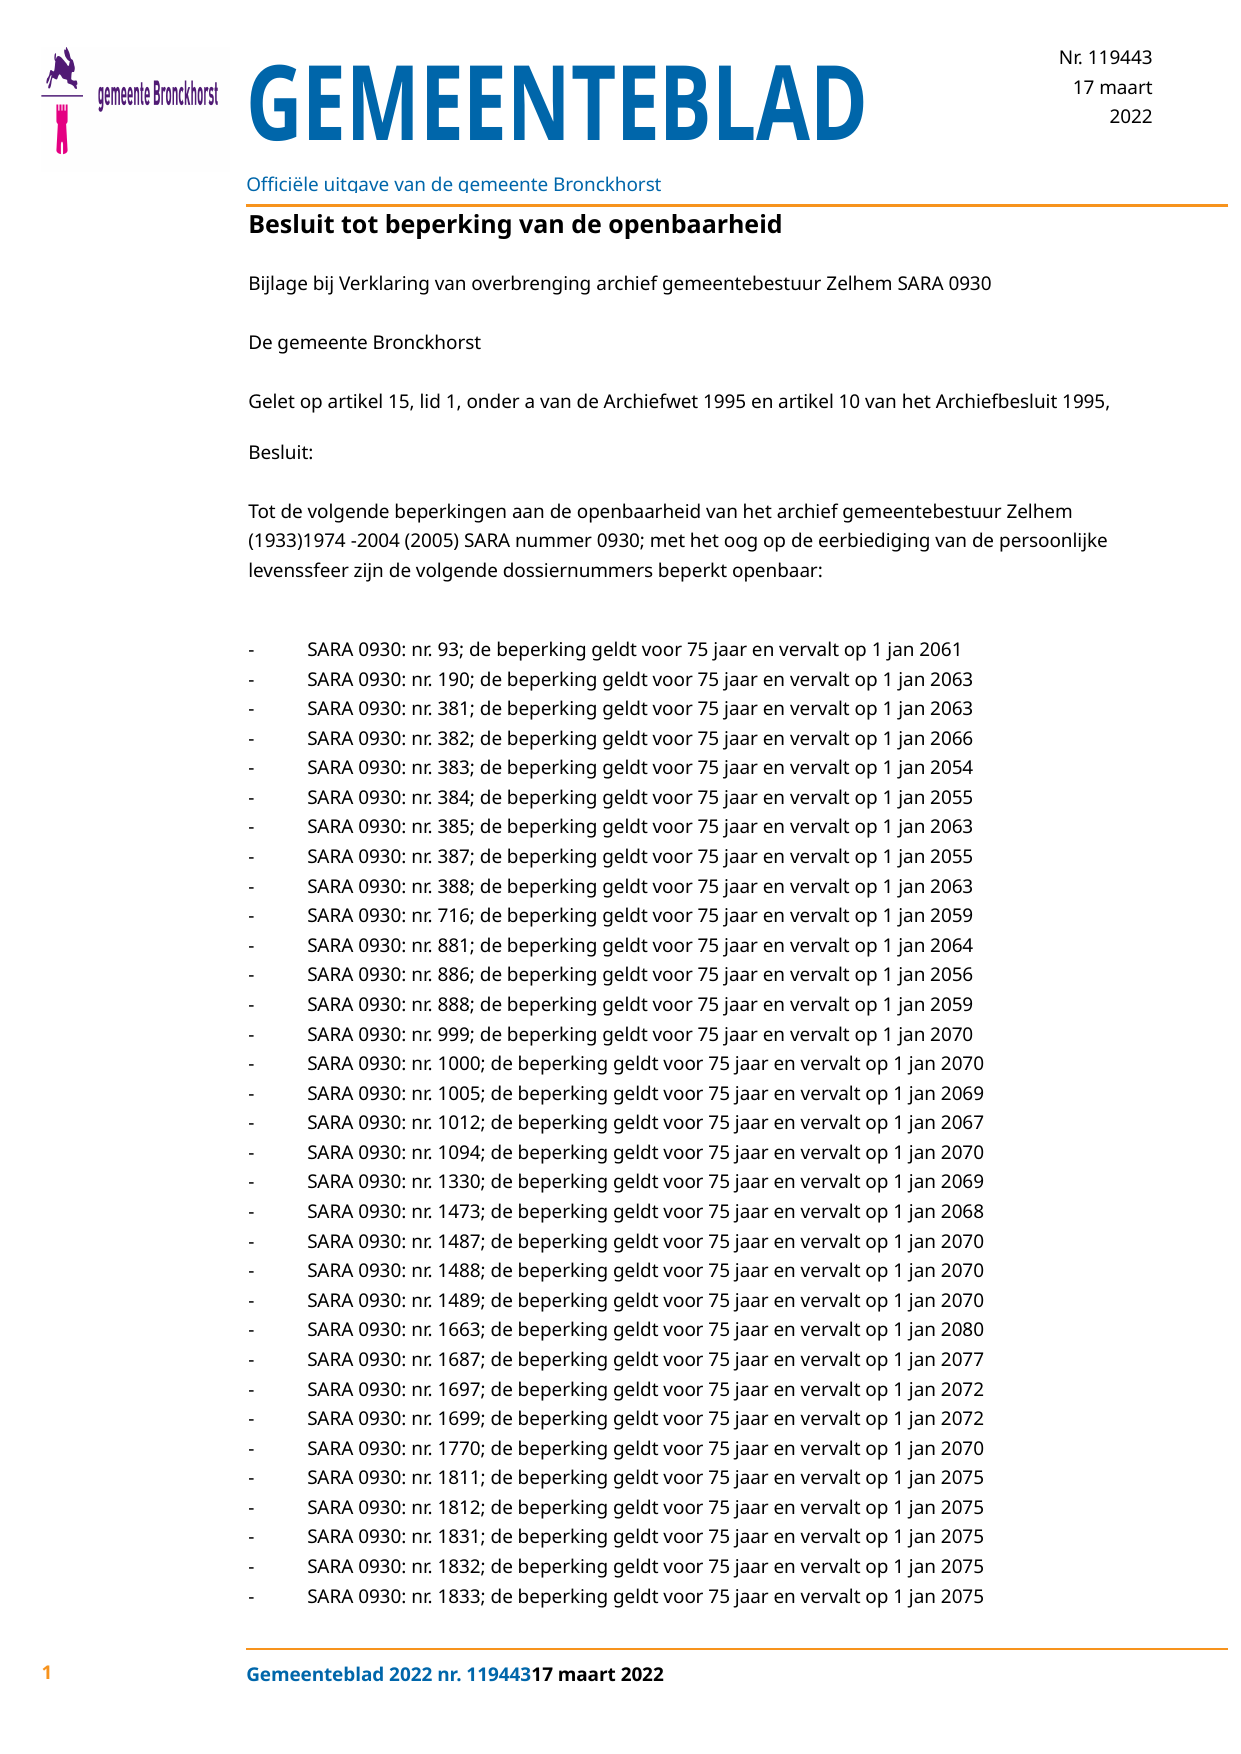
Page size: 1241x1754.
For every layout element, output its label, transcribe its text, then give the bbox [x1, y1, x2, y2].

list SARA 0930: nr. 1812; de beperking geldt voor 75 jaar en vervalt op 1 jan 2075 [248, 1494, 1152, 1520]
list SARA 0930: nr. 886; de beperking geldt voor 75 jaar en vervalt op 1 jan 2056 [248, 962, 1152, 987]
list SARA 0930: nr. 383; de beperking geldt voor 75 jaar en vervalt op 1 jan 2054 [248, 754, 1152, 780]
list SARA 0930: nr. 888; de beperking geldt voor 75 jaar en vervalt op 1 jan 2059 [248, 991, 1152, 1017]
picture [41, 47, 231, 172]
text Gelet op artikel 15, lid 1, onder a van de Archiefwet 1995 en artikel 10 van het Archiefbesluit 1995, [248, 389, 1152, 414]
list SARA 0930: nr. 1832; de beperking geldt voor 75 jaar en vervalt op 1 jan 2075 [248, 1553, 1152, 1579]
text Tot de volgende beperkingen aan de openbaarheid van het archief gemeentebestuur Zelhem (1933)1974 -2004 (2005) SARA nummer 0930; met het oog op de eerbiediging van de persoonlijke levenssfeer zijn de volgende dossiernummers beperkt openbaar: [248, 498, 1152, 583]
list SARA 0930: nr. 1094; de beperking geldt voor 75 jaar en vervalt op 1 jan 2070 [248, 1139, 1152, 1165]
list SARA 0930: nr. 1770; de beperking geldt voor 75 jaar en vervalt op 1 jan 2070 [248, 1435, 1152, 1461]
list SARA 0930: nr. 1831; de beperking geldt voor 75 jaar en vervalt op 1 jan 2075 [248, 1524, 1152, 1549]
list SARA 0930: nr. 1687; de beperking geldt voor 75 jaar en vervalt op 1 jan 2077 [248, 1346, 1152, 1372]
list SARA 0930: nr. 1330; de beperking geldt voor 75 jaar en vervalt op 1 jan 2069 [248, 1169, 1152, 1194]
list SARA 0930: nr. 1697; de beperking geldt voor 75 jaar en vervalt op 1 jan 2072 [248, 1376, 1152, 1401]
text Besluit: [248, 439, 1152, 465]
list SARA 0930: nr. 384; de beperking geldt voor 75 jaar en vervalt op 1 jan 2055 [248, 784, 1152, 810]
list SARA 0930: nr. 381; de beperking geldt voor 75 jaar en vervalt op 1 jan 2063 [248, 695, 1152, 721]
list SARA 0930: nr. 1488; de beperking geldt voor 75 jaar en vervalt op 1 jan 2070 [248, 1257, 1152, 1283]
list SARA 0930: nr. 382; de beperking geldt voor 75 jaar en vervalt op 1 jan 2066 [248, 725, 1152, 751]
list SARA 0930: nr. 387; de beperking geldt voor 75 jaar en vervalt op 1 jan 2055 [248, 843, 1152, 869]
list SARA 0930: nr. 1663; de beperking geldt voor 75 jaar en vervalt op 1 jan 2080 [248, 1317, 1152, 1342]
list SARA 0930: nr. 999; de beperking geldt voor 75 jaar en vervalt op 1 jan 2070 [248, 1021, 1152, 1046]
text Besluit tot beperking van de openbaarheid [248, 207, 1152, 241]
list SARA 0930: nr. 1811; de beperking geldt voor 75 jaar en vervalt op 1 jan 2075 [248, 1464, 1152, 1490]
list SARA 0930: nr. 716; de beperking geldt voor 75 jaar en vervalt op 1 jan 2059 [248, 902, 1152, 928]
list SARA 0930: nr. 881; de beperking geldt voor 75 jaar en vervalt op 1 jan 2064 [248, 932, 1152, 958]
list SARA 0930: nr. 93; de beperking geldt voor 75 jaar en vervalt op 1 jan 2061 [248, 636, 1152, 662]
list SARA 0930: nr. 1487; de beperking geldt voor 75 jaar en vervalt op 1 jan 2070 [248, 1228, 1152, 1253]
list SARA 0930: nr. 1005; de beperking geldt voor 75 jaar en vervalt op 1 jan 2069 [248, 1080, 1152, 1106]
list SARA 0930: nr. 190; de beperking geldt voor 75 jaar en vervalt op 1 jan 2063 [248, 666, 1152, 691]
list SARA 0930: nr. 388; de beperking geldt voor 75 jaar en vervalt op 1 jan 2063 [248, 873, 1152, 898]
list SARA 0930: nr. 1833; de beperking geldt voor 75 jaar en vervalt op 1 jan 2075 [248, 1583, 1152, 1608]
list SARA 0930: nr. 1473; de beperking geldt voor 75 jaar en vervalt op 1 jan 2068 [248, 1198, 1152, 1224]
list SARA 0930: nr. 385; de beperking geldt voor 75 jaar en vervalt op 1 jan 2063 [248, 814, 1152, 839]
list SARA 0930: nr. 1012; de beperking geldt voor 75 jaar en vervalt op 1 jan 2067 [248, 1109, 1152, 1135]
text Bijlage bij Verklaring van overbrenging archief gemeentebestuur Zelhem SARA 0930 [248, 270, 1152, 296]
list SARA 0930: nr. 1489; de beperking geldt voor 75 jaar en vervalt op 1 jan 2070 [248, 1287, 1152, 1313]
list SARA 0930: nr. 1000; de beperking geldt voor 75 jaar en vervalt op 1 jan 2070 [248, 1050, 1152, 1076]
text De gemeente Bronckhorst [248, 329, 1152, 355]
list SARA 0930: nr. 1699; de beperking geldt voor 75 jaar en vervalt op 1 jan 2072 [248, 1405, 1152, 1431]
